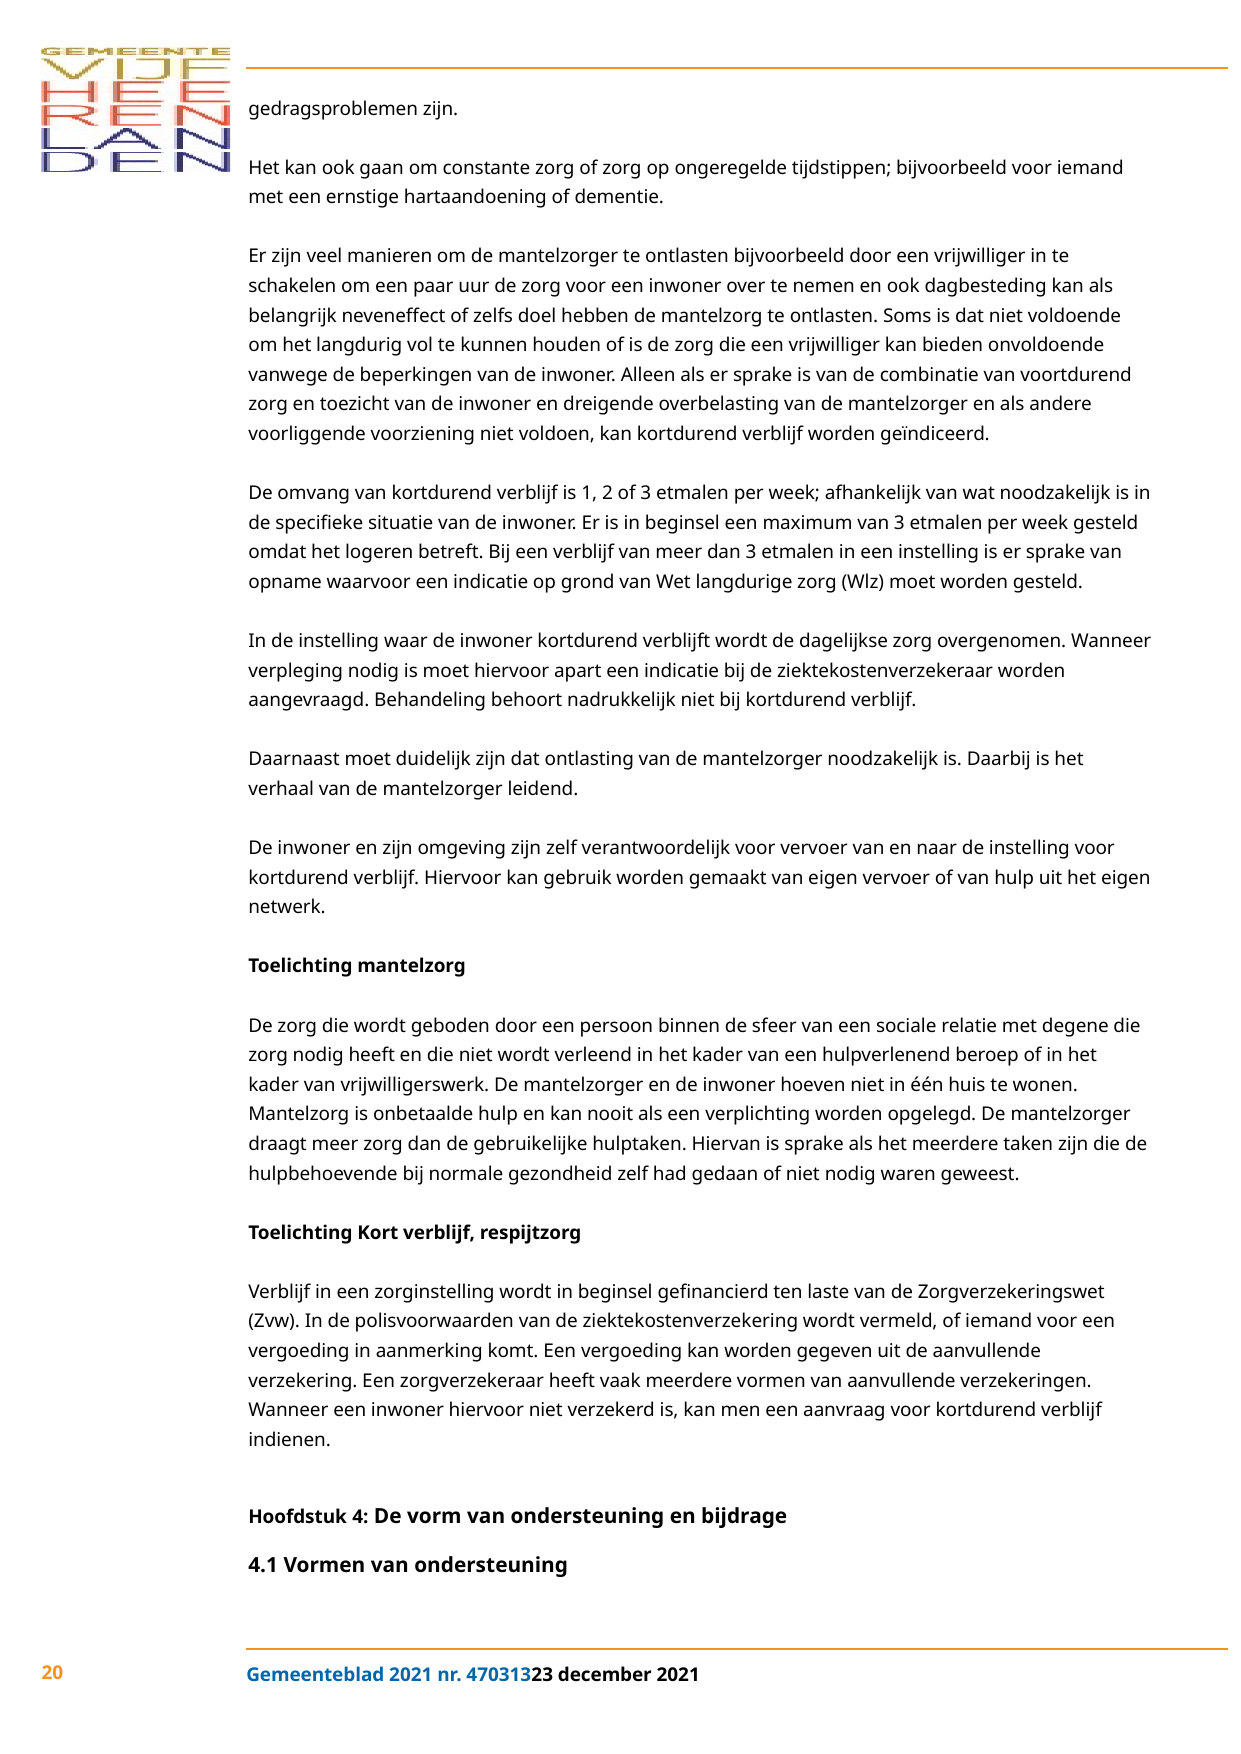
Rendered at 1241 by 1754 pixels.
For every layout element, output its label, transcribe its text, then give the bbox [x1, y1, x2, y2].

text In de instelling waar de inwoner kortdurend verblijft wordt de dagelijkse zorg overgenomen. Wanneer verpleging nodig is moet hiervoor apart een indicatie bij de ziektekostenverzekeraar worden aangevraagd. Behandeling behoort nadrukkelijk niet bij kortdurend verblijf. [248, 627, 1152, 712]
text De omvang van kortdurend verblijf is 1, 2 of 3 etmalen per week; afhankelijk van wat noodzakelijk is in de specifieke situatie van de inwoner. Er is in beginsel een maximum van 3 etmalen per week gesteld omdat het logeren betreft. Bij een verblijf van meer dan 3 etmalen in een instelling is er sprake van opname waarvoor een indicatie op grond van Wet langdurige zorg (Wlz) moet worden gesteld. [248, 479, 1152, 594]
text De zorg die wordt geboden door een persoon binnen de sfeer van een sociale relatie met degene die zorg nodig heeft en die niet wordt verleend in het kader van een hulpverlenend beroep of in het kader van vrijwilligerswerk. De mantelzorger en de inwoner hoeven niet in één huis te wonen. Mantelzorg is onbetaalde hulp en kan nooit als een verplichting worden opgelegd. De mantelzorger draagt meer zorg dan de gebruikelijke hulptaken. Hiervan is sprake als het meerdere taken zijn die de hulpbehoevende bij normale gezondheid zelf had gedaan of niet nodig waren geweest. [248, 1012, 1152, 1186]
text Hoofdstuk 4: De vorm van ondersteuning en bijdrage [248, 1501, 1152, 1530]
text Toelichting Kort verblijf, respijtzorg [248, 1219, 1152, 1245]
text 4.1 Vormen van ondersteuning [248, 1551, 1152, 1579]
text Daarnaast moet duidelijk zijn dat ontlasting van de mantelzorger noodzakelijk is. Daarbij is het verhaal van de mantelzorger leidend. [248, 746, 1152, 801]
text Er zijn veel manieren om de mantelzorger te ontlasten bijvoorbeeld door een vrijwilliger in te schakelen om een paar uur de zorg voor een inwoner over te nemen en ook dagbesteding kan als belangrijk neveneffect of zelfs doel hebben de mantelzorg te ontlasten. Soms is dat niet voldoende om het langdurig vol te kunnen houden of is de zorg die een vrijwilliger kan bieden onvoldoende vanwege de beperkingen van de inwoner. Alleen als er sprake is van de combinatie van voortdurend zorg en toezicht van de inwoner en dreigende overbelasting van de mantelzorger en als andere voorliggende voorziening niet voldoen, kan kortdurend verblijf worden geïndiceerd. [248, 243, 1152, 446]
text Wanneer een inwoner hiervoor niet verzekerd is, kan men een aanvraag voor kortdurend verblijf indienen. [248, 1396, 1152, 1452]
text Het kan ook gaan om constante zorg of zorg op ongeregelde tijdstippen; bijvoorbeeld voor iemand met een ernstige hartaandoening of dementie. [248, 154, 1152, 209]
text De inwoner en zijn omgeving zijn zelf verantwoordelijk voor vervoer van en naar de instelling voor kortdurend verblijf. Hiervoor kan gebruik worden gemaakt van eigen vervoer of van hulp uit het eigen netwerk. [248, 834, 1152, 919]
text Toelichting mantelzorg [248, 953, 1152, 978]
picture [41, 47, 231, 172]
text Verblijf in een zorginstelling wordt in beginsel gefinancierd ten laste van de Zorgverzekeringswet (Zvw). In de polisvoorwaarden van de ziektekostenverzekering wordt vermeld, of iemand voor een vergoeding in aanmerking komt. Een vergoeding kan worden gegeven uit de aanvullende verzekering. Een zorgverzekeraar heeft vaak meerdere vormen van aanvullende verzekeringen. [248, 1278, 1152, 1393]
text gedragsproblemen zijn. [248, 95, 1152, 121]
